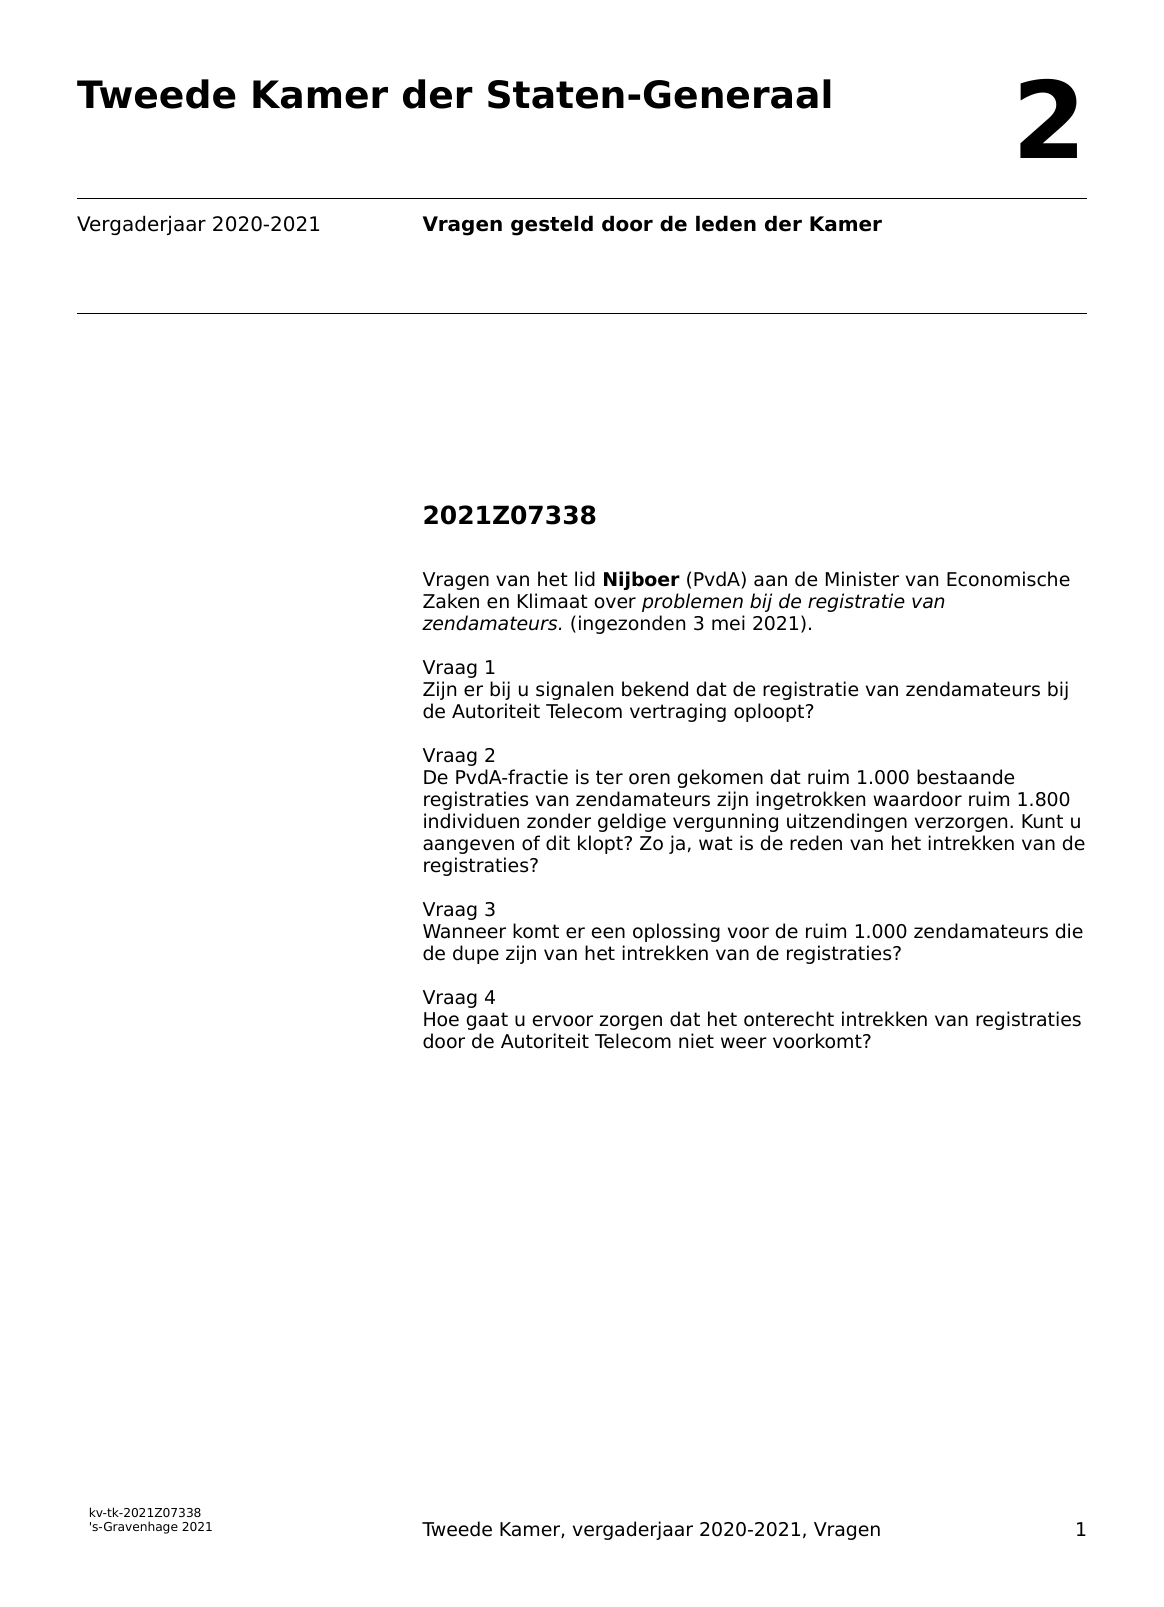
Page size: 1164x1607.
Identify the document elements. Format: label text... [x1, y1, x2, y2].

table_cell Vergaderjaar 2020-2021 [77, 199, 422, 313]
text Zijn er bij u signalen bekend dat de registratie van zendamateurs bij de Autoriteit Telecom vertraging oploopt? [422, 679, 1087, 723]
text Vragen van het lid Nijboer (PvdA) aan de Minister van Economische Zaken en Klimaat over problemen bij de registratie van zendamateurs. (ingezonden 3 mei 2021). [422, 569, 1087, 635]
text Vraag 4 [422, 987, 1087, 1009]
text 's-Gravenhage 2021 [88, 1520, 323, 1534]
text 2021Z07338 [422, 501, 1087, 531]
text Vraag 1 [422, 657, 1087, 679]
table_header 2 [886, 59, 1087, 198]
table_header Tweede Kamer der Staten-Generaal [77, 59, 886, 198]
text De PvdA-fractie is ter oren gekomen dat ruim 1.000 bestaande registraties van zendamateurs zijn ingetrokken waardoor ruim 1.800 individuen zonder geldige vergunning uitzendingen verzorgen. Kunt u aangeven of dit klopt? Zo ja, wat is de reden van het intrekken van de registraties? [422, 767, 1087, 877]
text kv-tk-2021Z07338 [88, 1506, 323, 1520]
text Hoe gaat u ervoor zorgen dat het onterecht intrekken van registraties door de Autoriteit Telecom niet weer voorkomt? [422, 1009, 1087, 1053]
table_cell Vragen gesteld door de leden der Kamer [422, 199, 1087, 313]
text Wanneer komt er een oplossing voor de ruim 1.000 zendamateurs die de dupe zijn van het intrekken van de registraties? [422, 921, 1087, 965]
text Vraag 2 [422, 745, 1087, 767]
text Vraag 3 [422, 899, 1087, 921]
